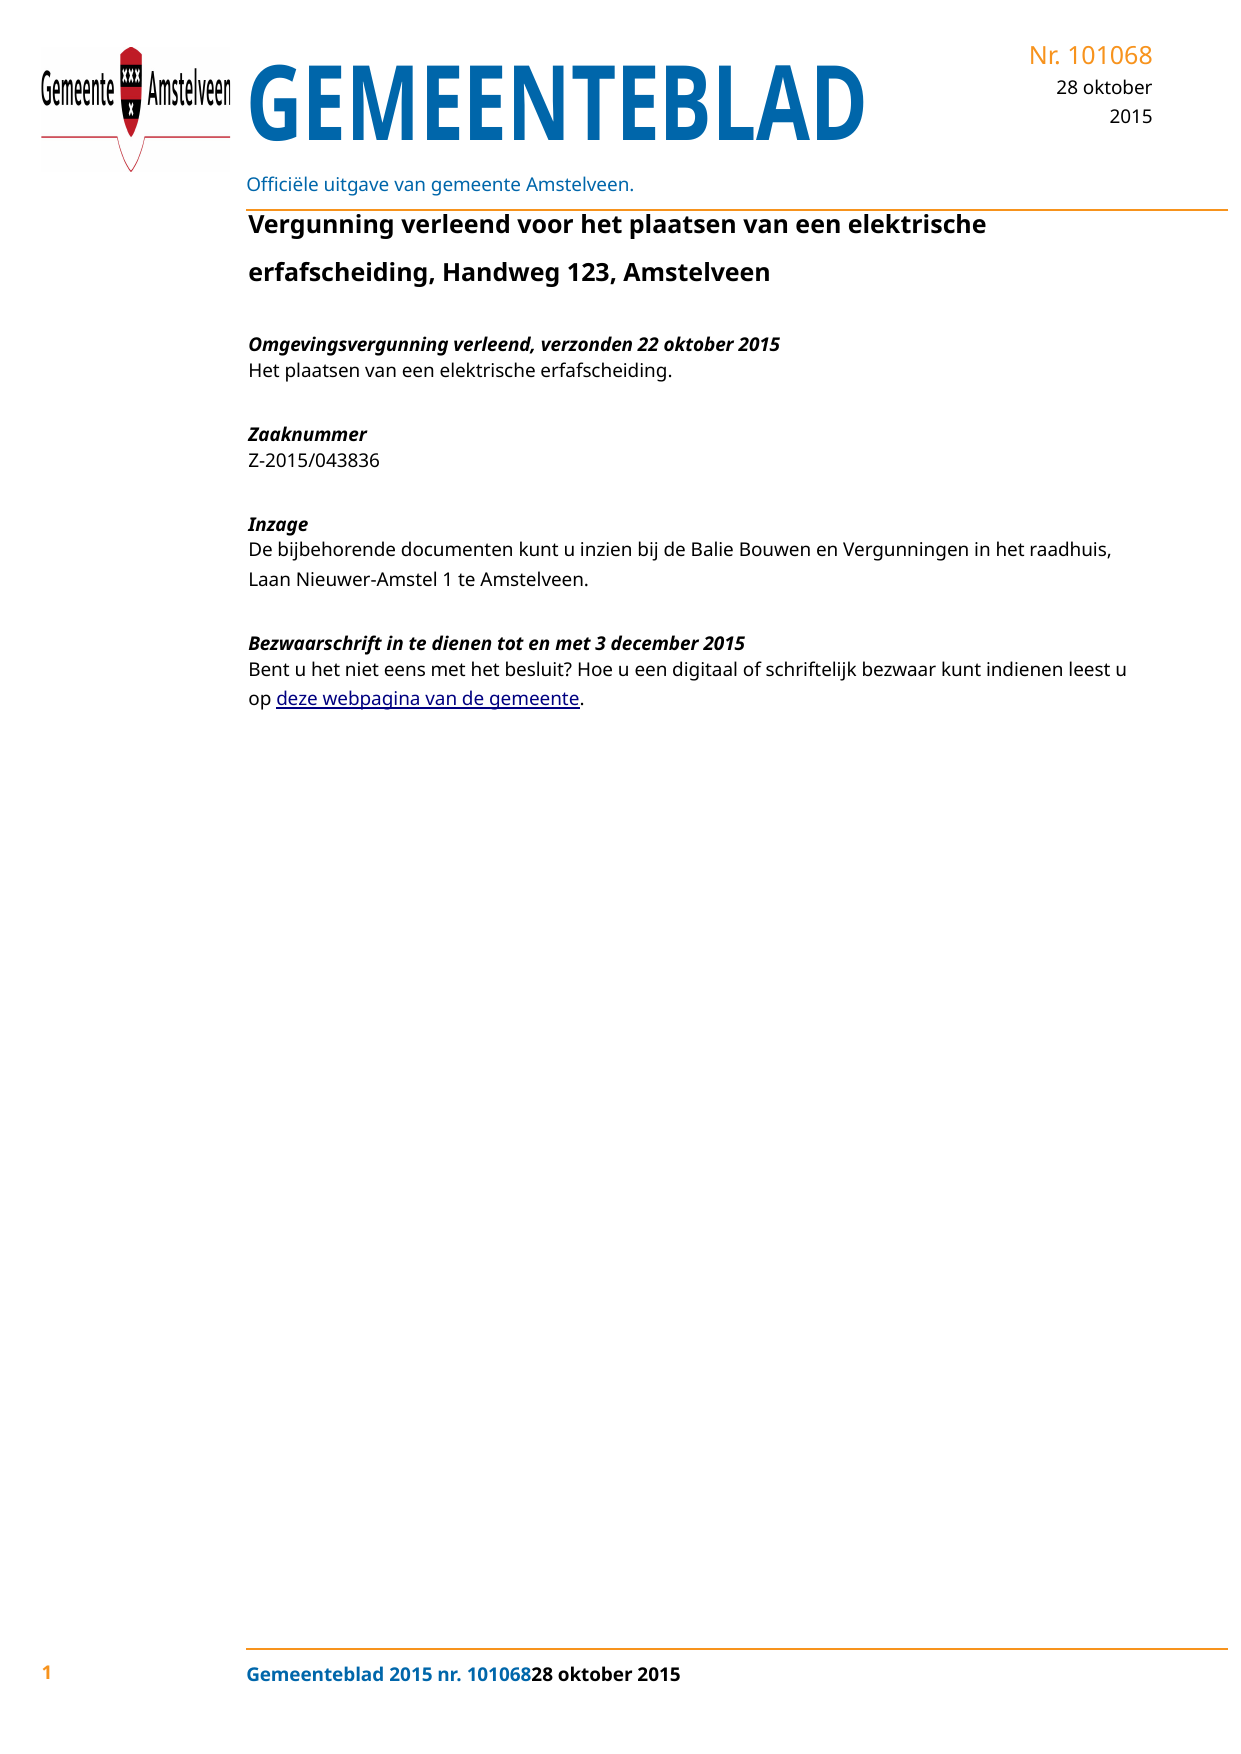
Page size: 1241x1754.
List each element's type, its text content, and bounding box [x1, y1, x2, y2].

text Omgevingsvergunning verleend, verzonden 22 oktober 2015 [248, 331, 1152, 357]
text De bijbehorende documenten kunt u inzien bij de Balie Bouwen en Vergunningen in het raadhuis, Laan Nieuwer-Amstel 1 te Amstelveen. [248, 537, 1152, 592]
picture [41, 47, 231, 172]
text Zaaknummer [248, 421, 1152, 447]
text Bezwaarschrift in te dienen tot en met 3 december 2015 [248, 630, 1152, 656]
text Vergunning verleend voor het plaatsen van een elektrische erfafscheiding, Handweg 123, Amstelveen [248, 211, 1152, 288]
text Inzage [248, 511, 1152, 537]
text Bent u het niet eens met het besluit? Hoe u een digitaal of schriftelijk bezwaar kunt indienen leest u op deze webpagina van de gemeente. [248, 656, 1152, 711]
text Z-2015/043836 [248, 447, 1152, 473]
text Het plaatsen van een elektrische erfafscheiding. [248, 357, 1152, 383]
